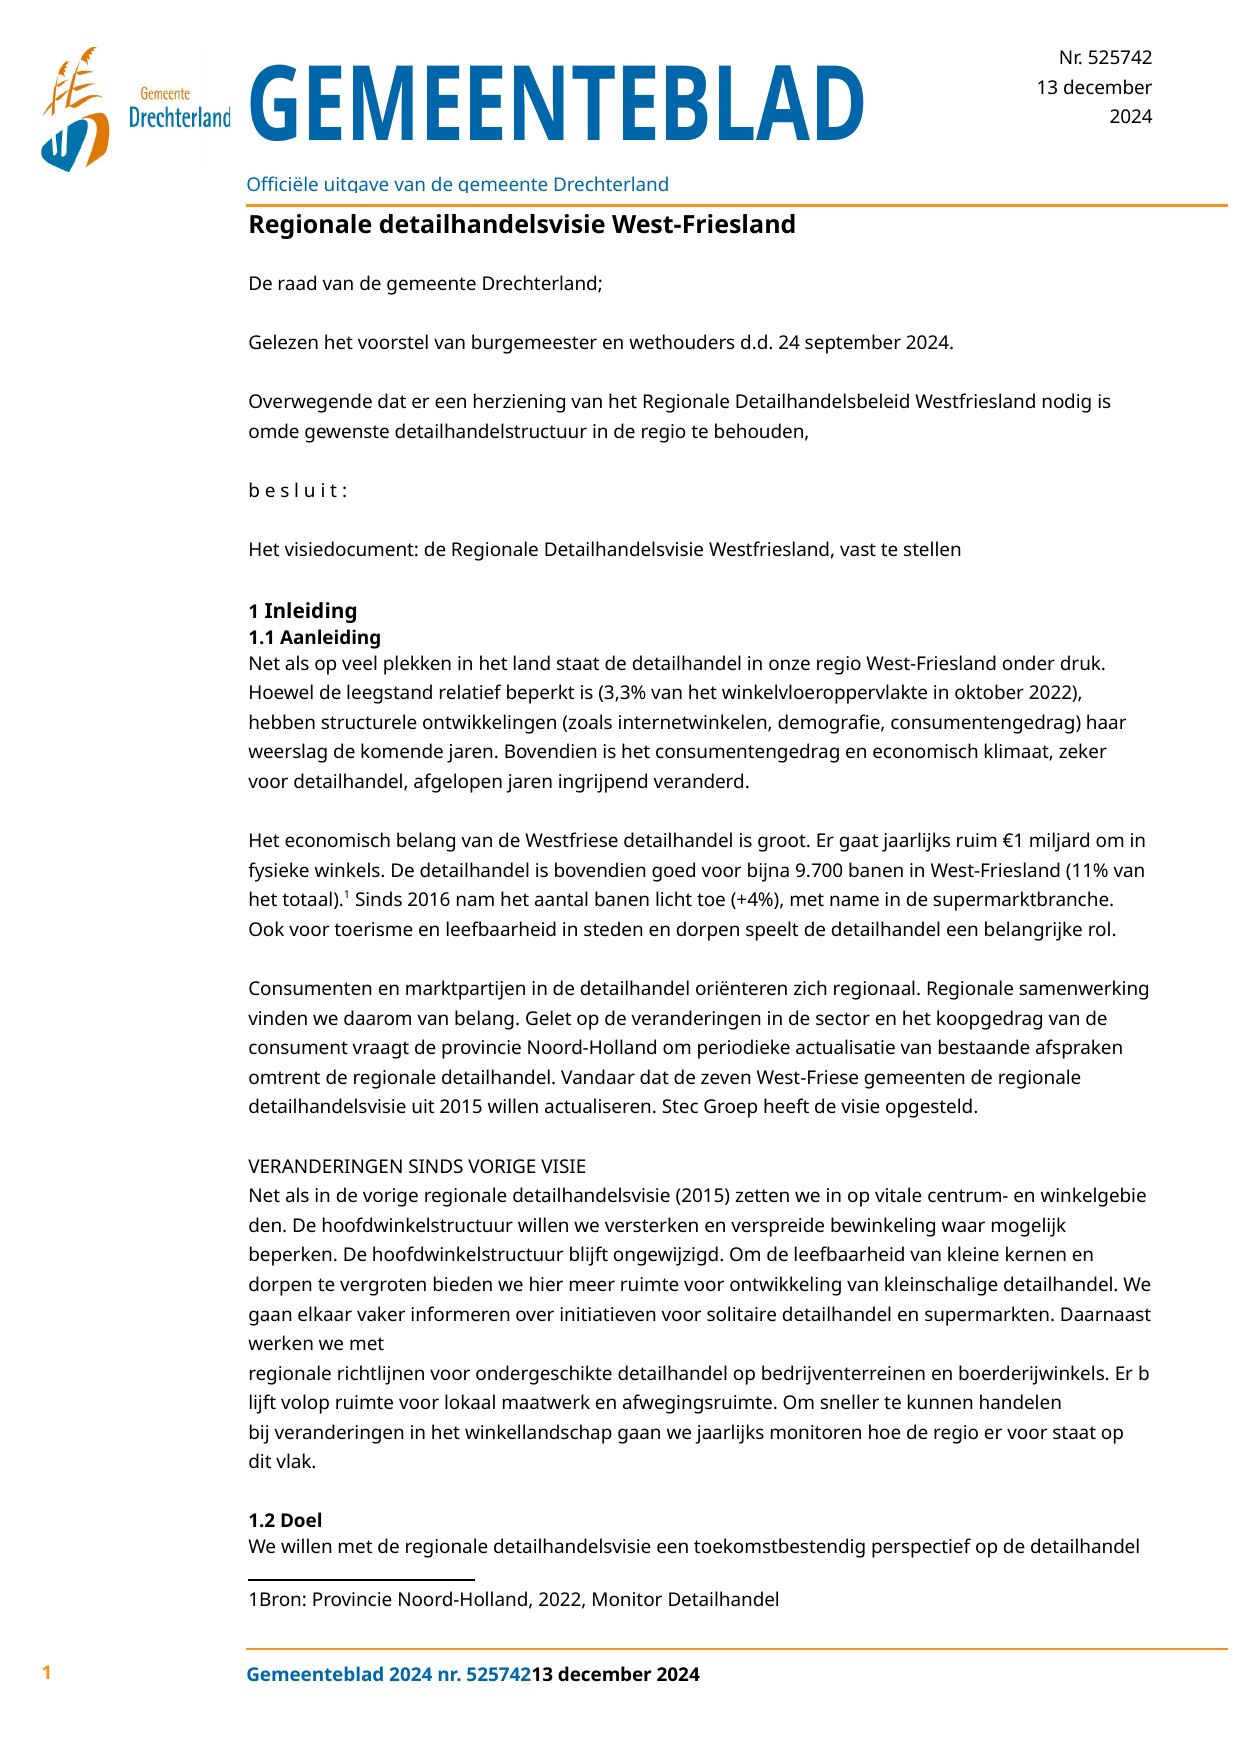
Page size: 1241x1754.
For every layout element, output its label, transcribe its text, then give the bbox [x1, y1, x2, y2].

picture [41, 47, 231, 172]
text Het visiedocument: de Regionale Detailhandelsvisie Westfriesland, vast te stellen [248, 537, 1152, 562]
table_header VERANDERINGEN SINDS VORIGE VISIE Net als in de vorige regionale detailhandelsvisie (2015) zetten we in op vitale centrum- en winkelgebieden. De hoofdwinkelstructuur willen we versterken en verspreide bewinkeling waar mogelijk beperken. De hoofdwinkelstructuur blijft ongewijzigd. Om de leefbaarheid van kleine kernen en dorpen te vergroten bieden we hier meer ruimte voor ontwikkeling van kleinschalige detailhandel. We gaan elkaar vaker informeren over initiatieven voor solitaire detailhandel en supermarkten. Daarnaast werken we met regionale richtlijnen voor ondergeschikte detailhandel op bedrijventerreinen en boerderijwinkels. Er blijft volop ruimte voor lokaal maatwerk en afwegingsruimte. Om sneller te kunnen handelen bij veranderingen in het winkellandschap gaan we jaarlijks monitoren hoe de regio er voor staat op dit vlak. [248, 1153, 1152, 1474]
picture [41, 158, 64, 172]
text Bron: Provincie Noord-Holland, 2022, Monitor Detailhandel [248, 1586, 1152, 1612]
text Net als op veel plekken in het land staat de detailhandel in onze regio West-Friesland onder druk. Hoewel de leegstand relatief beperkt is (3,3% van het winkelvloeroppervlakte in oktober 2022), hebben structurele ontwikkelingen (zoals internetwinkelen, demografie, consumentengedrag) haar weerslag de komende jaren. Bovendien is het consumentengedrag en economisch klimaat, zeker voor detailhandel, afgelopen jaren ingrijpend veranderd. [248, 650, 1152, 794]
text De raad van de gemeente Drechterland; [248, 270, 1152, 296]
picture [226, 115, 231, 124]
text 1.1 Aanleiding [248, 624, 1152, 650]
text Regionale detailhandelsvisie West-Friesland [248, 207, 1152, 241]
text 1.2 Doel [248, 1507, 1152, 1533]
text Consumenten en marktpartijen in de detailhandel oriënteren zich regionaal. Regionale samenwerking vinden we daarom van belang. Gelet op de veranderingen in de sector en het koopgedrag van de consument vraagt de provincie Noord-Holland om periodieke actualisatie van bestaande afspraken omtrent de regionale detailhandel. Vandaar dat de zeven West-Friese gemeenten de regionale detailhandelsvisie uit 2015 willen actualiseren. Stec Groep heeft de visie opgesteld. [248, 975, 1152, 1119]
text Gelezen het voorstel van burgemeester en wethouders d.d. 24 september 2024. [248, 329, 1152, 355]
text Het economisch belang van de Westfriese detailhandel is groot. Er gaat jaarlijks ruim €1 miljard om in fysieke winkels. De detailhandel is bovendien goed voor bijna 9.700 banen in West-Friesland (11% van het totaal). Sinds 2016 nam het aantal banen licht toe (+4%), met name in de supermarktbranche. Ook voor toerisme en leefbaarheid in steden en dorpen speelt de detailhandel een belangrijke rol. [248, 827, 1152, 942]
text We willen met de regionale detailhandelsvisie een toekomstbestendig perspectief op de detailhandel [248, 1533, 1152, 1559]
text Overwegende dat er een herziening van het Regionale Detailhandelsbeleid Westfriesland nodig is omde gewenste detailhandelstructuur in de regio te behouden, [248, 389, 1152, 444]
text 1 Inleiding [248, 596, 1152, 624]
text b e s l u i t : [248, 477, 1152, 503]
